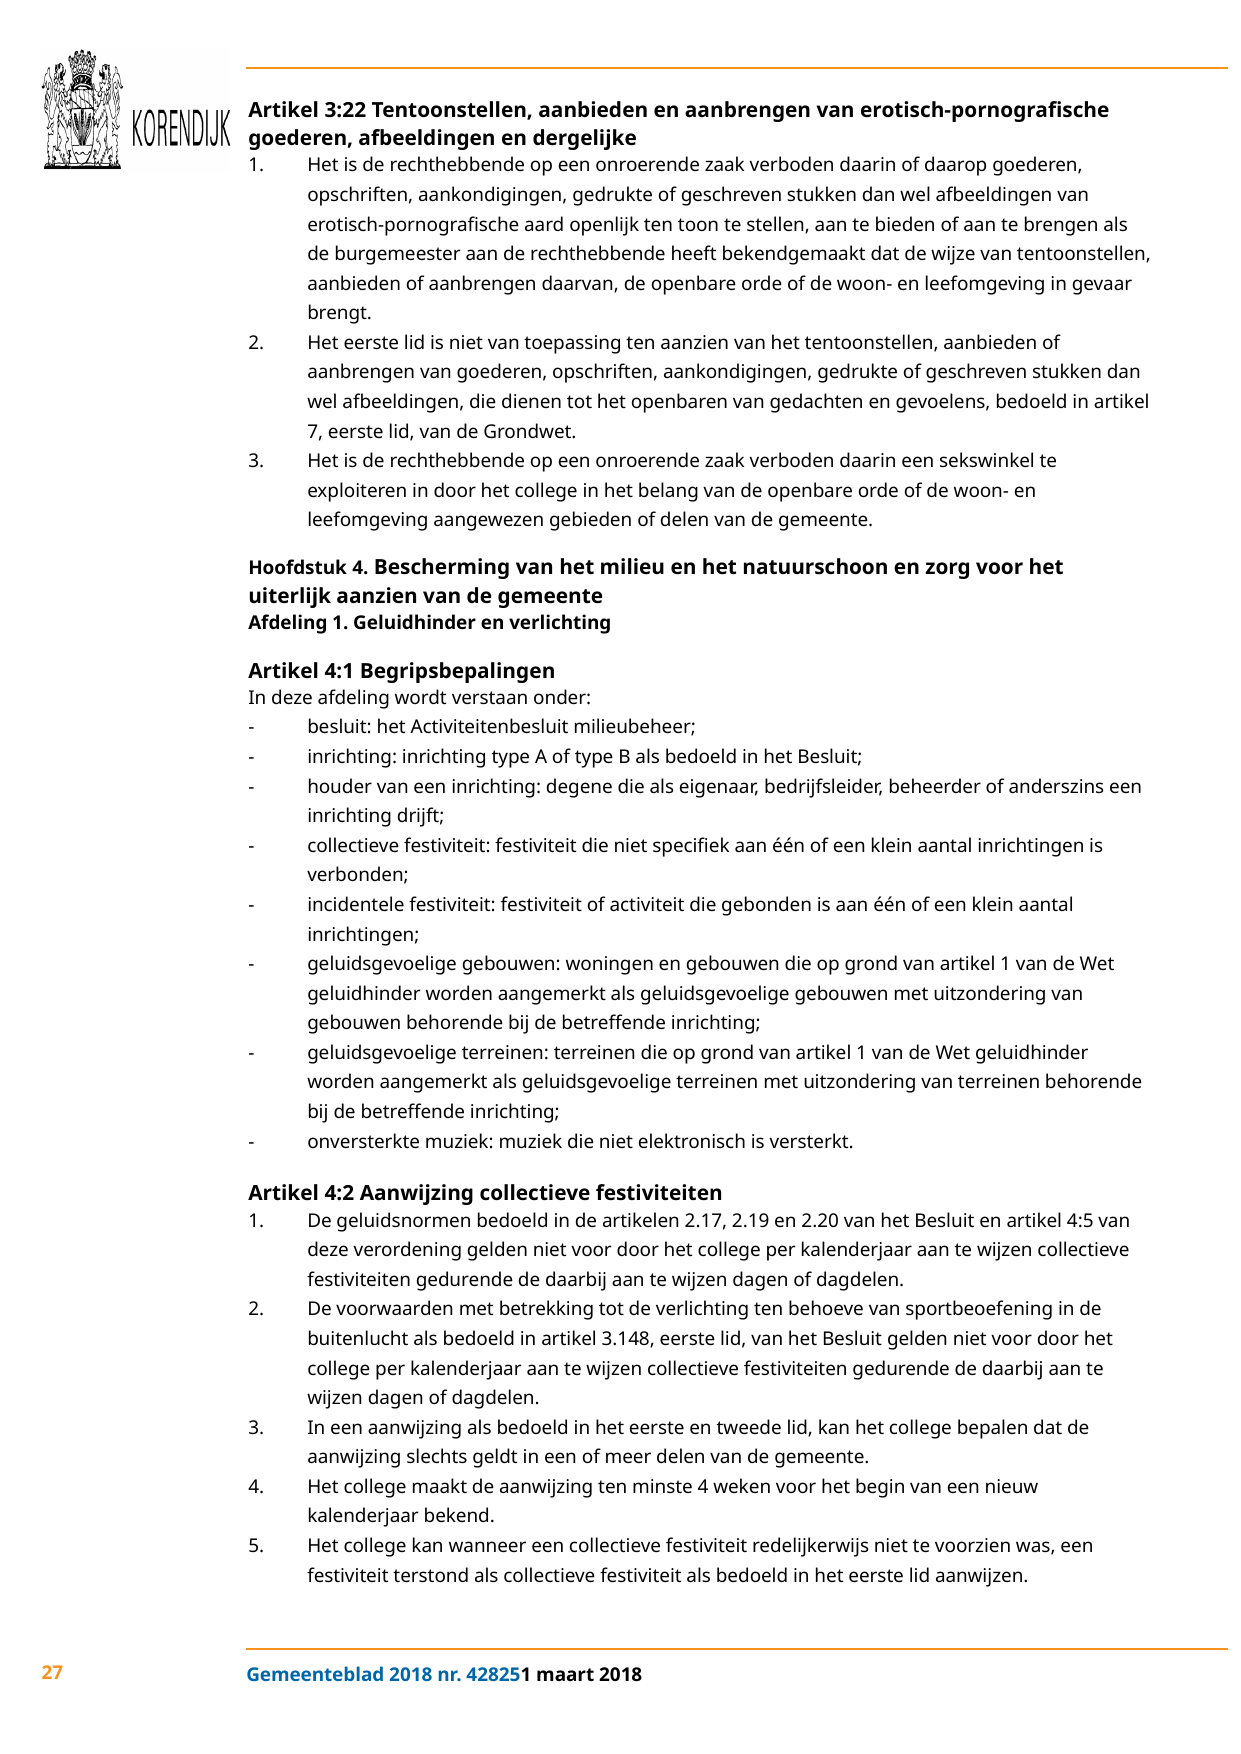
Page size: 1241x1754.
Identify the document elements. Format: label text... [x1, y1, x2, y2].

list De voorwaarden met betrekking tot de verlichting ten behoeve van sportbeoefening in de buitenlucht als bedoeld in artikel 3.148, eerste lid, van het Besluit gelden niet voor door het college per kalenderjaar aan te wijzen collectieve festiviteiten gedurende de daarbij aan te wijzen dagen of dagdelen. [248, 1296, 1152, 1410]
list incidentele festiviteit: festiviteit of activiteit die gebonden is aan één of een klein aantal inrichtingen; [248, 891, 1152, 947]
list Het college kan wanneer een collectieve festiviteit redelijkerwijs niet te voorzien was, een festiviteit terstond als collectieve festiviteit als bedoeld in het eerste lid aanwijzen. [248, 1532, 1152, 1587]
text Afdeling 1. Geluidhinder en verlichting [248, 609, 1152, 635]
list collectieve festiviteit: festiviteit die niet specifiek aan één of een klein aantal inrichtingen is verbonden; [248, 832, 1152, 887]
list geluidsgevoelige gebouwen: woningen en gebouwen die op grond van artikel 1 van de Wet geluidhinder worden aangemerkt als geluidsgevoelige gebouwen met uitzondering van gebouwen behorende bij de betreffende inrichting; [248, 950, 1152, 1035]
list geluidsgevoelige terreinen: terreinen die op grond van artikel 1 van de Wet geluidhinder worden aangemerkt als geluidsgevoelige terreinen met uitzondering van terreinen behorende bij de betreffende inrichting; [248, 1039, 1152, 1124]
list Het college maakt de aanwijzing ten minste 4 weken voor het begin van een nieuw kalenderjaar bekend. [248, 1473, 1152, 1528]
text Hoofdstuk 4. Bescherming van het milieu en het natuurschoon en zorg voor het uiterlijk aanzien van de gemeente [248, 552, 1152, 609]
list inrichting: inrichting type A of type B als bedoeld in het Besluit; [248, 743, 1152, 769]
list Het is de rechthebbende op een onroerende zaak verboden daarin of daarop goederen, opschriften, aankondigingen, gedrukte of geschreven stukken dan wel afbeeldingen van erotisch-pornografische aard openlijk ten toon te stellen, aan te bieden of aan te brengen als de burgemeester aan de rechthebbende heeft bekendgemaakt dat de wijze van tentoonstellen, aanbieden of aanbrengen daarvan, de openbare orde of de woon- en leefomgeving in gevaar brengt. [248, 152, 1152, 325]
text In deze afdeling wordt verstaan onder: [248, 684, 1152, 710]
list Het is de rechthebbende op een onroerende zaak verboden daarin een sekswinkel te exploiteren in door het college in het belang van de openbare orde of de woon- en leefomgeving aangewezen gebieden of delen van de gemeente. [248, 447, 1152, 532]
list De geluidsnormen bedoeld in de artikelen 2.17, 2.19 en 2.20 van het Besluit en artikel 4:5 van deze verordening gelden niet voor door het college per kalenderjaar aan te wijzen collectieve festiviteiten gedurende de daarbij aan te wijzen dagen of dagdelen. [248, 1207, 1152, 1292]
list onversterkte muziek: muziek die niet elektronisch is versterkt. [248, 1128, 1152, 1154]
text Artikel 3:22 Tentoonstellen, aanbieden en aanbrengen van erotisch-pornografische goederen, afbeeldingen en dergelijke [248, 95, 1152, 152]
list besluit: het Activiteitenbesluit milieubeheer; [248, 714, 1152, 739]
list Het eerste lid is niet van toepassing ten aanzien van het tentoonstellen, aanbieden of aanbrengen van goederen, opschriften, aankondigingen, gedrukte of geschreven stukken dan wel afbeeldingen, die dienen tot het openbaren van gedachten en gevoelens, bedoeld in artikel 7, eerste lid, van de Grondwet. [248, 329, 1152, 444]
text Artikel 4:2 Aanwijzing collectieve festiviteiten [248, 1178, 1152, 1207]
list houder van een inrichting: degene die als eigenaar, bedrijfsleider, beheerder of anderszins een inrichting drijft; [248, 773, 1152, 828]
text Artikel 4:1 Begripsbepalingen [248, 656, 1152, 684]
picture [41, 47, 231, 172]
list In een aanwijzing als bedoeld in het eerste en tweede lid, kan het college bepalen dat de aanwijzing slechts geldt in een of meer delen van de gemeente. [248, 1414, 1152, 1469]
